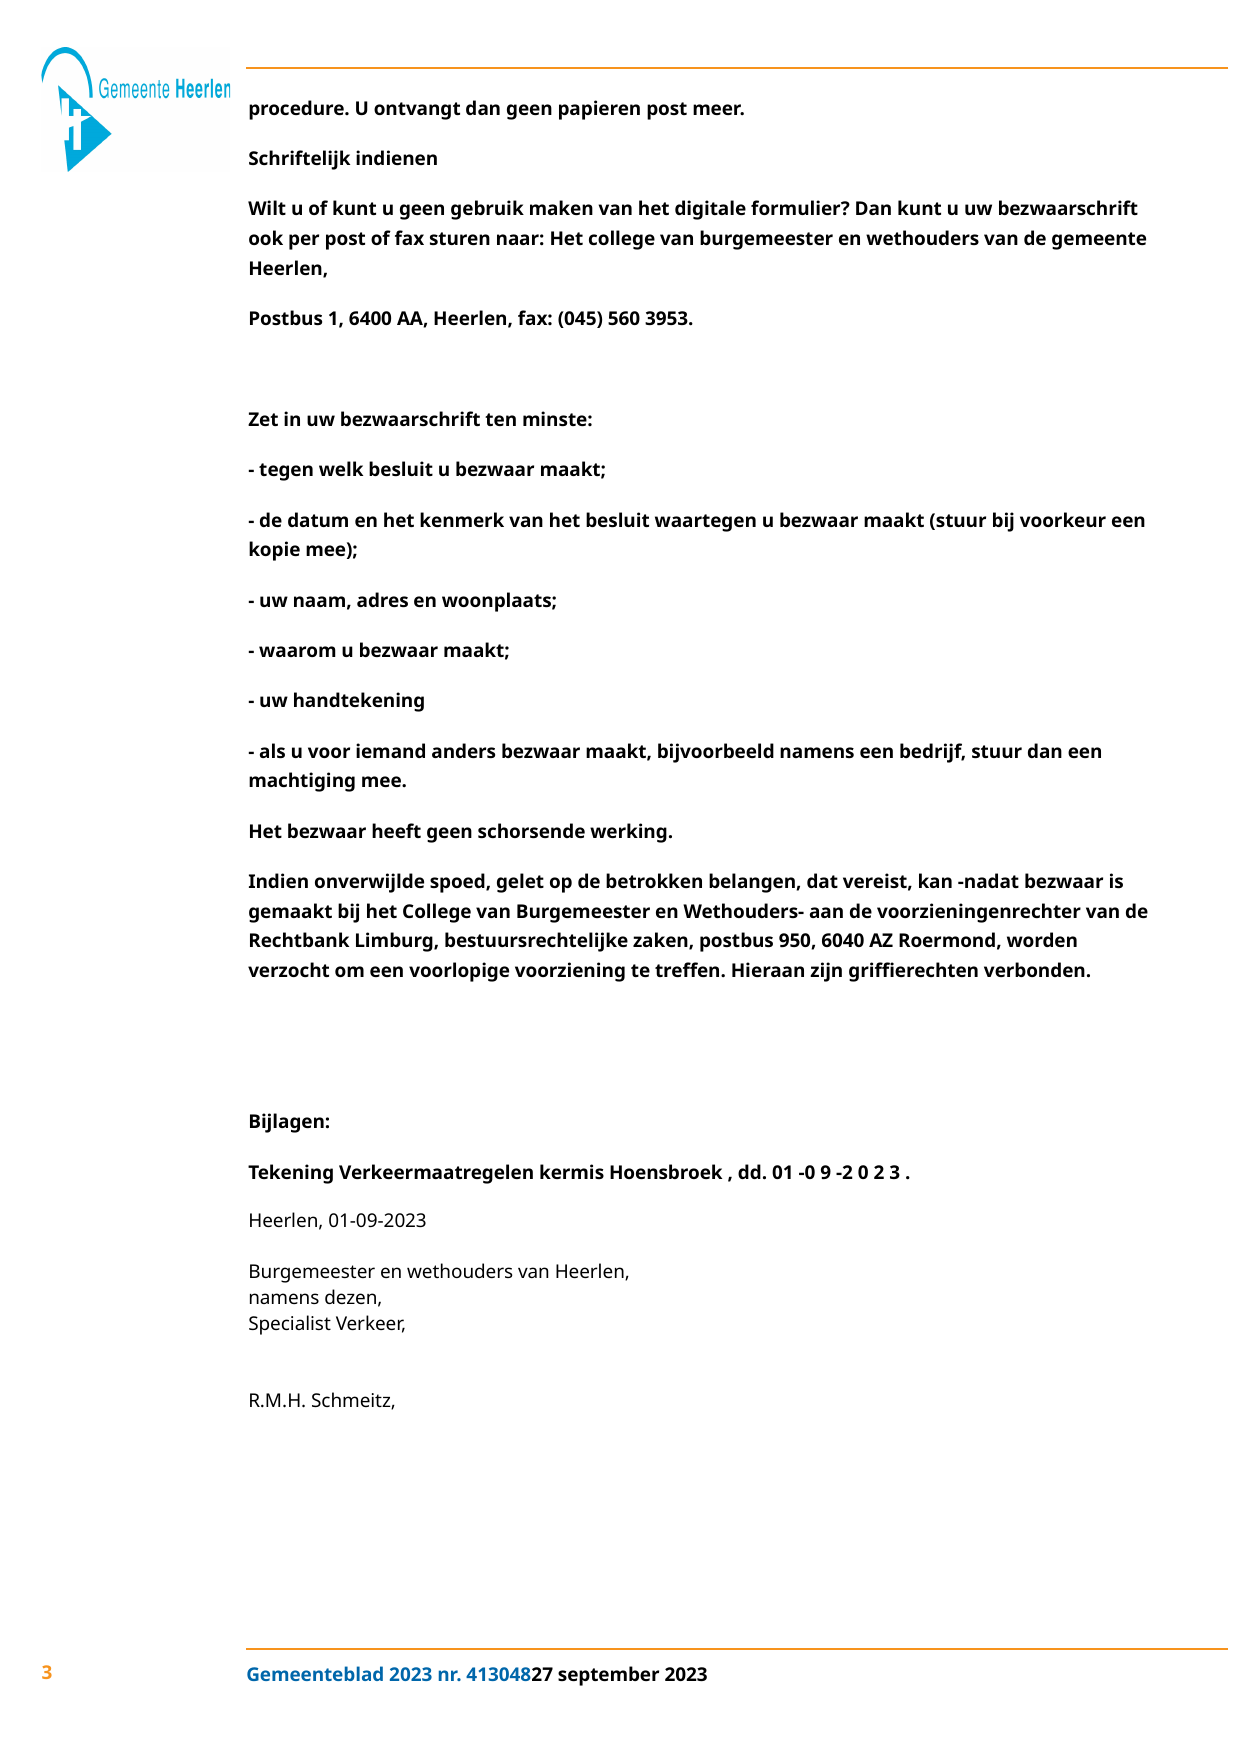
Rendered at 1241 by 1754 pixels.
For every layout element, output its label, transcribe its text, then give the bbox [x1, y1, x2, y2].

text procedure. U ontvangt dan geen papieren post meer. [248, 95, 1152, 121]
text Tekening Verkeermaatregelen kermis Hoensbroek , dd. 01 -0 9 -2 0 2 3 . [248, 1159, 1152, 1185]
text namens dezen, [248, 1284, 1152, 1310]
text Het bezwaar heeft geen schorsende werking. [248, 818, 1152, 844]
text - uw handtekening [248, 688, 1152, 713]
text Wilt u of kunt u geen gebruik maken van het digitale formulier? Dan kunt u uw bezwaarschrift ook per post of fax sturen naar: Het college van burgemeester en wethouders van de gemeente Heerlen, [248, 196, 1152, 281]
text - tegen welk besluit u bezwaar maakt; [248, 456, 1152, 482]
text - waarom u bezwaar maakt; [248, 637, 1152, 663]
text Bijlagen: [248, 1108, 1152, 1134]
text Schriftelijk indienen [248, 145, 1152, 171]
text Zet in uw bezwaarschrift ten minste: [248, 406, 1152, 432]
text Indien onverwijlde spoed, gelet op de betrokken belangen, dat vereist, kan -nadat bezwaar is gemaakt bij het College van Burgemeester en Wethouders- aan de voorzieningenrechter van de Rechtbank Limburg, bestuursrechtelijke zaken, postbus 950, 6040 AZ Roermond, worden verzocht om een voorlopige voorziening te treffen. Hieraan zijn griffierechten verbonden. [248, 868, 1152, 983]
text R.M.H. Schmeitz, [248, 1387, 1152, 1413]
text Specialist Verkeer, [248, 1310, 1152, 1335]
text Postbus 1, 6400 AA, Heerlen, fax: (045) 560 3953. [248, 305, 1152, 331]
picture [41, 47, 59, 70]
text Heerlen, 01-09-2023 [248, 1207, 1152, 1232]
text - uw naam, adres en woonplaats; [248, 587, 1152, 613]
text - de datum en het kenmerk van het besluit waartegen u bezwaar maakt (stuur bij voorkeur een kopie mee); [248, 507, 1152, 562]
picture [41, 47, 231, 172]
text - als u voor iemand anders bezwaar maakt, bijvoorbeeld namens een bedrijf, stuur dan een machtiging mee. [248, 738, 1152, 793]
text Burgemeester en wethouders van Heerlen, [248, 1258, 1152, 1284]
